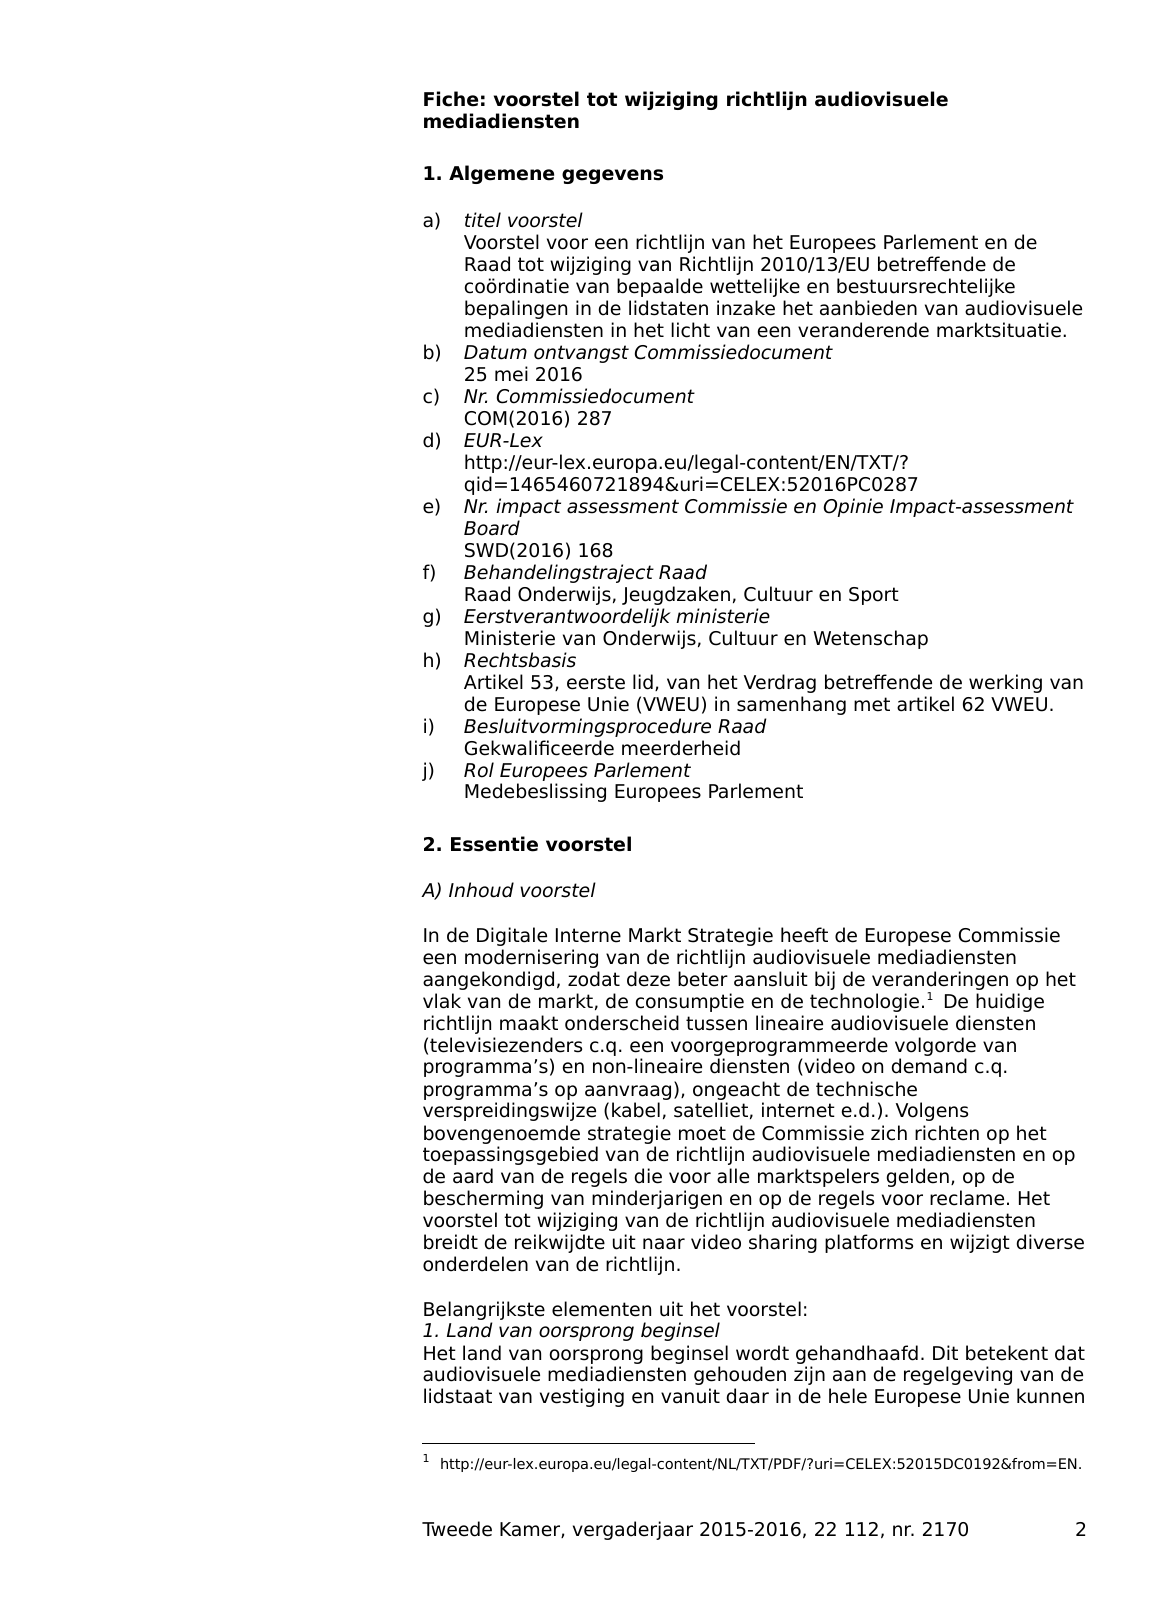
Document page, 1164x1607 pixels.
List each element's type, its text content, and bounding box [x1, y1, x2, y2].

text Raad Onderwijs, Jeugdzaken, Cultuur en Sport [464, 584, 1087, 606]
text Artikel 53, eerste lid, van het Verdrag betreffende de werking van de Europese Unie (VWEU) in samenhang met artikel 62 VWEU. [464, 672, 1087, 716]
text COM(2016) 287 [464, 408, 1087, 430]
text Het land van oorsprong beginsel wordt gehandhaafd. Dit betekent dat audiovisuele mediadiensten gehouden zijn aan de regelgeving van de lidstaat van vestiging en vanuit daar in de hele Europese Unie kunnen [422, 1342, 1087, 1408]
text 25 mei 2016 [464, 364, 1087, 386]
subtitle 2. Essentie voorstel [422, 833, 1087, 855]
text Medebeslissing Europees Parlement [464, 781, 1087, 803]
text 1. Land van oorsprong beginsel [422, 1320, 1087, 1342]
text c) Nr. Commissiedocument [422, 386, 1087, 408]
text j) Rol Europees Parlement [422, 759, 1087, 781]
text In de Digitale Interne Markt Strategie heeft de Europese Commissie een modernisering van de richtlijn audiovisuele mediadiensten aangekondigd, zodat deze beter aansluit bij de veranderingen op het vlak van de markt, de consumptie en de technologie. De huidige richtlijn maakt onderscheid tussen lineaire audiovisuele diensten (televisiezenders c.q. een voorgeprogrammeerde volgorde van programma’s) en non-lineaire diensten (video on demand c.q. programma’s op aanvraag), ongeacht de technische verspreidingswijze (kabel, satelliet, internet e.d.). Volgens bovengenoemde strategie moet de Commissie zich richten op het toepassingsgebied van de richtlijn audiovisuele mediadiensten en op de aard van de regels die voor alle marktspelers gelden, op de bescherming van minderjarigen en op de regels voor reclame. Het voorstel tot wijziging van de richtlijn audiovisuele mediadiensten breidt de reikwijdte uit naar video sharing platforms en wijzigt diverse onderdelen van de richtlijn. [422, 924, 1087, 1276]
subtitle 1. Algemene gegevens [422, 163, 1087, 185]
text Voorstel voor een richtlijn van het Europees Parlement en de Raad tot wijziging van Richtlijn 2010/13/EU betreffende de coördinatie van bepaalde wettelijke en bestuursrechtelijke bepalingen in de lidstaten inzake het aanbieden van audiovisuele mediadiensten in het licht van een veranderende marktsituatie. [464, 232, 1087, 342]
text Ministerie van Onderwijs, Cultuur en Wetenschap [464, 628, 1087, 649]
text http://eur-lex.europa.eu/legal-content/EN/TXT/?qid=1465460721894&uri=CELEX:52016PC0287 [464, 452, 1087, 496]
text h) Rechtsbasis [422, 649, 1087, 672]
text e) Nr. impact assessment Commissie en Opinie Impact-assessment Board [422, 496, 1087, 540]
subtitle A) Inhoud voorstel [422, 880, 1087, 902]
text f) Behandelingstraject Raad [422, 562, 1087, 584]
text a) titel voorstel [422, 210, 1087, 232]
text Belangrijkste elementen uit het voorstel: [422, 1298, 1087, 1320]
text SWD(2016) 168 [464, 540, 1087, 562]
text Gekwalificeerde meerderheid [464, 737, 1087, 759]
text i) Besluitvormingsprocedure Raad [422, 716, 1087, 737]
subtitle Fiche: voorstel tot wijziging richtlijn audiovisuele mediadiensten [422, 89, 1087, 133]
text g) Eerstverantwoordelijk ministerie [422, 606, 1087, 628]
text http://eur-lex.europa.eu/legal-content/NL/TXT/PDF/?uri=CELEX:52015DC0192&from=EN. [422, 1452, 1087, 1474]
text d) EUR-Lex [422, 430, 1087, 452]
text b) Datum ontvangst Commissiedocument [422, 342, 1087, 364]
